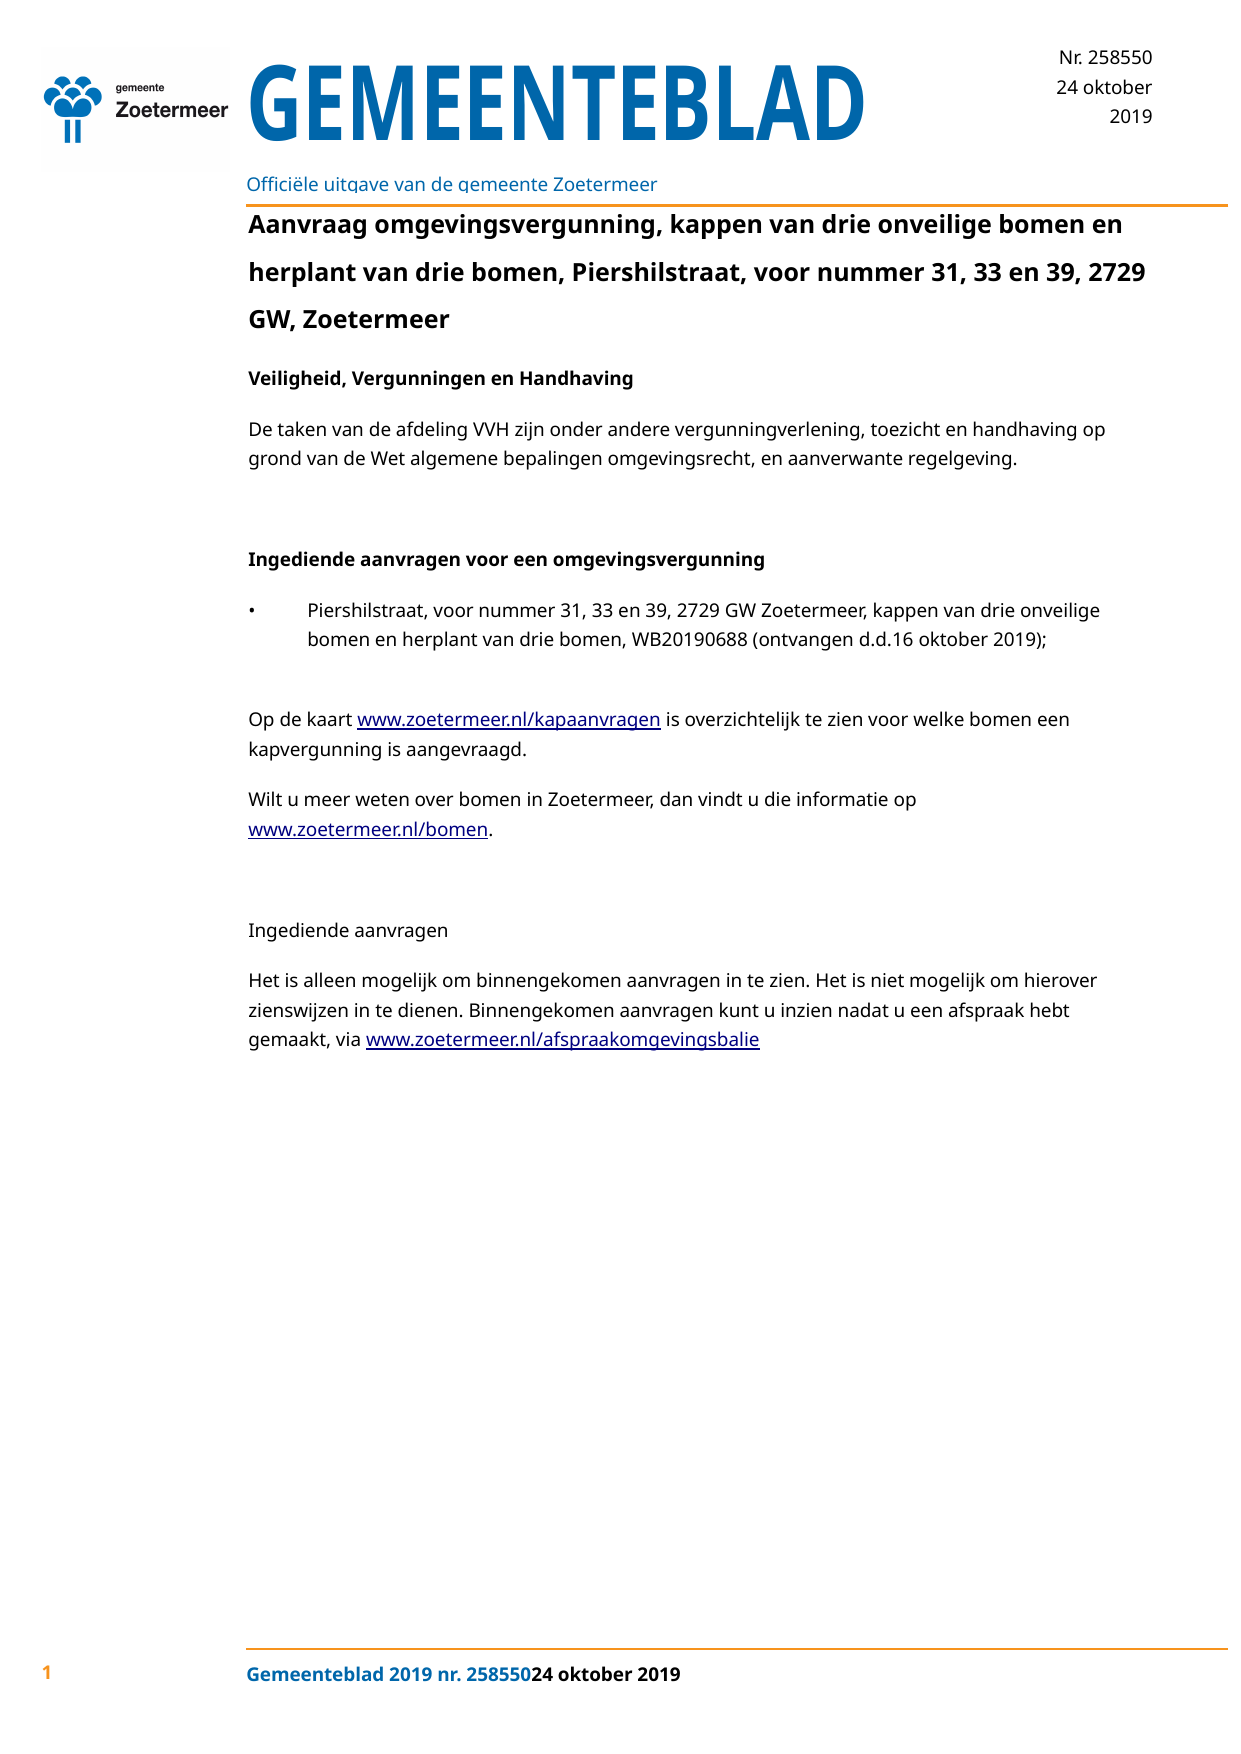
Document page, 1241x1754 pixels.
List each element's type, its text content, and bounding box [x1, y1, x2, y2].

text Ingediende aanvragen [248, 917, 1152, 942]
text Het is alleen mogelijk om binnengekomen aanvragen in te zien. Het is niet mogelijk om hierover zienswijzen in te dienen. Binnengekomen aanvragen kunt u inzien nadat u een afspraak hebt gemaakt, via www.zoetermeer.nl/afspraakomgevingsbalie [248, 967, 1152, 1052]
text Wilt u meer weten over bomen in Zoetermeer, dan vindt u die informatie op www.zoetermeer.nl/bomen. [248, 786, 1152, 842]
picture [41, 47, 231, 172]
text Aanvraag omgevingsvergunning, kappen van drie onveilige bomen en herplant van drie bomen, Piershilstraat, voor nummer 31, 33 en 39, 2729 GW, Zoetermeer [248, 207, 1152, 336]
text De taken van de afdeling VVH zijn onder andere vergunningverlening, toezicht en handhaving op grond van de Wet algemene bepalingen omgevingsrecht, en aanverwante regelgeving. [248, 416, 1152, 471]
list Piershilstraat, voor nummer 31, 33 en 39, 2729 GW Zoetermeer, kappen van drie onveilige bomen en herplant van drie bomen, WB20190688 (ontvangen d.d.16 oktober 2019); [248, 597, 1152, 652]
text Op de kaart www.zoetermeer.nl/kapaanvragen is overzichtelijk te zien voor welke bomen een kapvergunning is aangevraagd. [248, 706, 1152, 762]
text Veiligheid, Vergunningen en Handhaving [248, 366, 1152, 391]
text Ingediende aanvragen voor een omgevingsvergunning [248, 546, 1152, 572]
